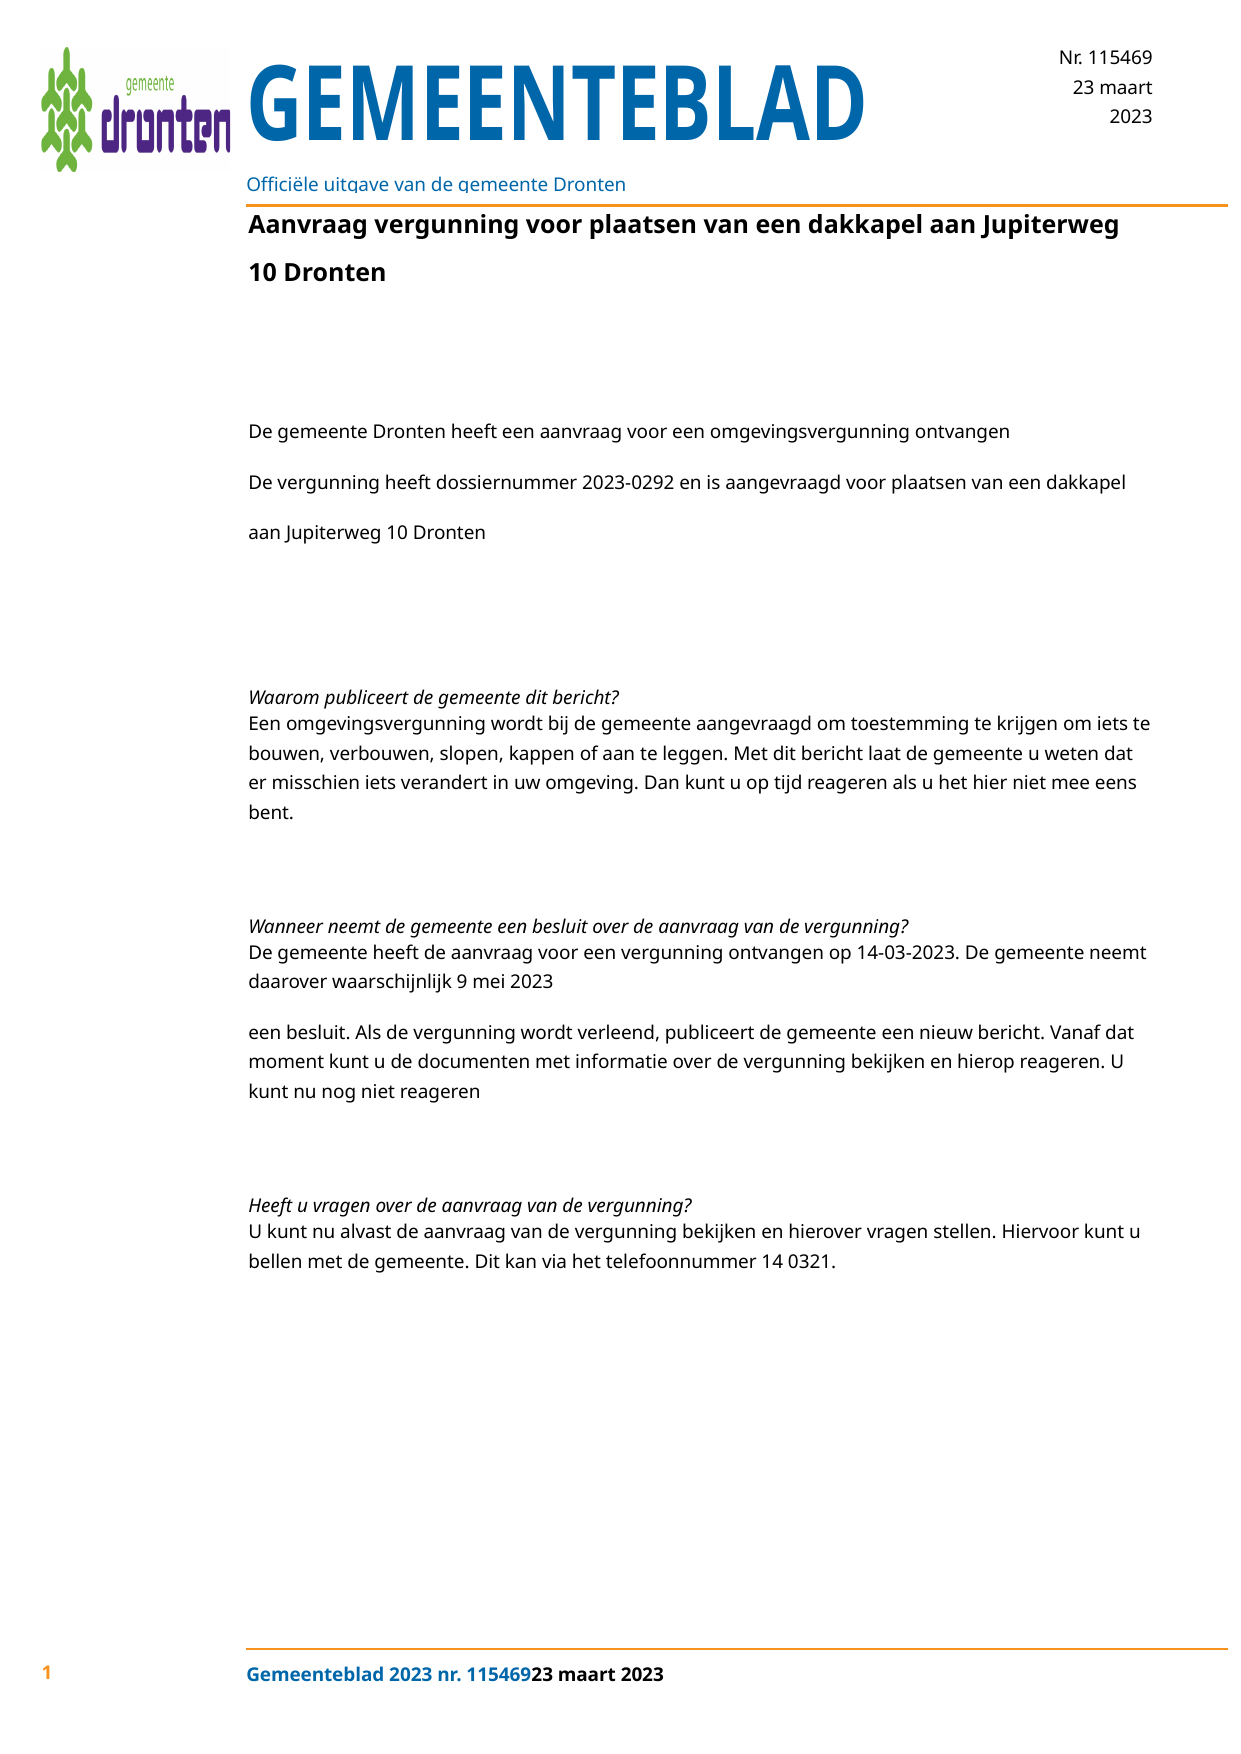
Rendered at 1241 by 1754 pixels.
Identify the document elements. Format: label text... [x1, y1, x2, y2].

text aan Jupiterweg 10 Dronten [248, 519, 1152, 545]
picture [41, 47, 231, 172]
text Aanvraag vergunning voor plaatsen van een dakkapel aan Jupiterweg 10 Dronten [248, 207, 1152, 288]
text De gemeente heeft de aanvraag voor een vergunning ontvangen op 14-03-2023. De gemeente neemt daarover waarschijnlijk 9 mei 2023 [248, 939, 1152, 994]
text De vergunning heeft dossiernummer 2023-0292 en is aangevraagd voor plaatsen van een dakkapel [248, 469, 1152, 495]
text Een omgevingsvergunning wordt bij de gemeente aangevraagd om toestemming te krijgen om iets te bouwen, verbouwen, slopen, kappen of aan te leggen. Met dit bericht laat de gemeente u weten dat er misschien iets verandert in uw omgeving. Dan kunt u op tijd reageren als u het hier niet mee eens bent. [248, 710, 1152, 824]
text een besluit. Als de vergunning wordt verleend, publiceert de gemeente een nieuw bericht. Vanaf dat moment kunt u de documenten met informatie over de vergunning bekijken en hierop reageren. U kunt nu nog niet reageren [248, 1019, 1152, 1104]
text Waarom publiceert de gemeente dit bericht? [248, 684, 1152, 710]
text Heeft u vragen over de aanvraag van de vergunning? [248, 1192, 1152, 1218]
text U kunt nu alvast de aanvraag van de vergunning bekijken en hierover vragen stellen. Hiervoor kunt u bellen met de gemeente. Dit kan via het telefoonnummer 14 0321. [248, 1218, 1152, 1273]
text De gemeente Dronten heeft een aanvraag voor een omgevingsvergunning ontvangen [248, 419, 1152, 444]
text Wanneer neemt de gemeente een besluit over de aanvraag van de vergunning? [248, 913, 1152, 939]
